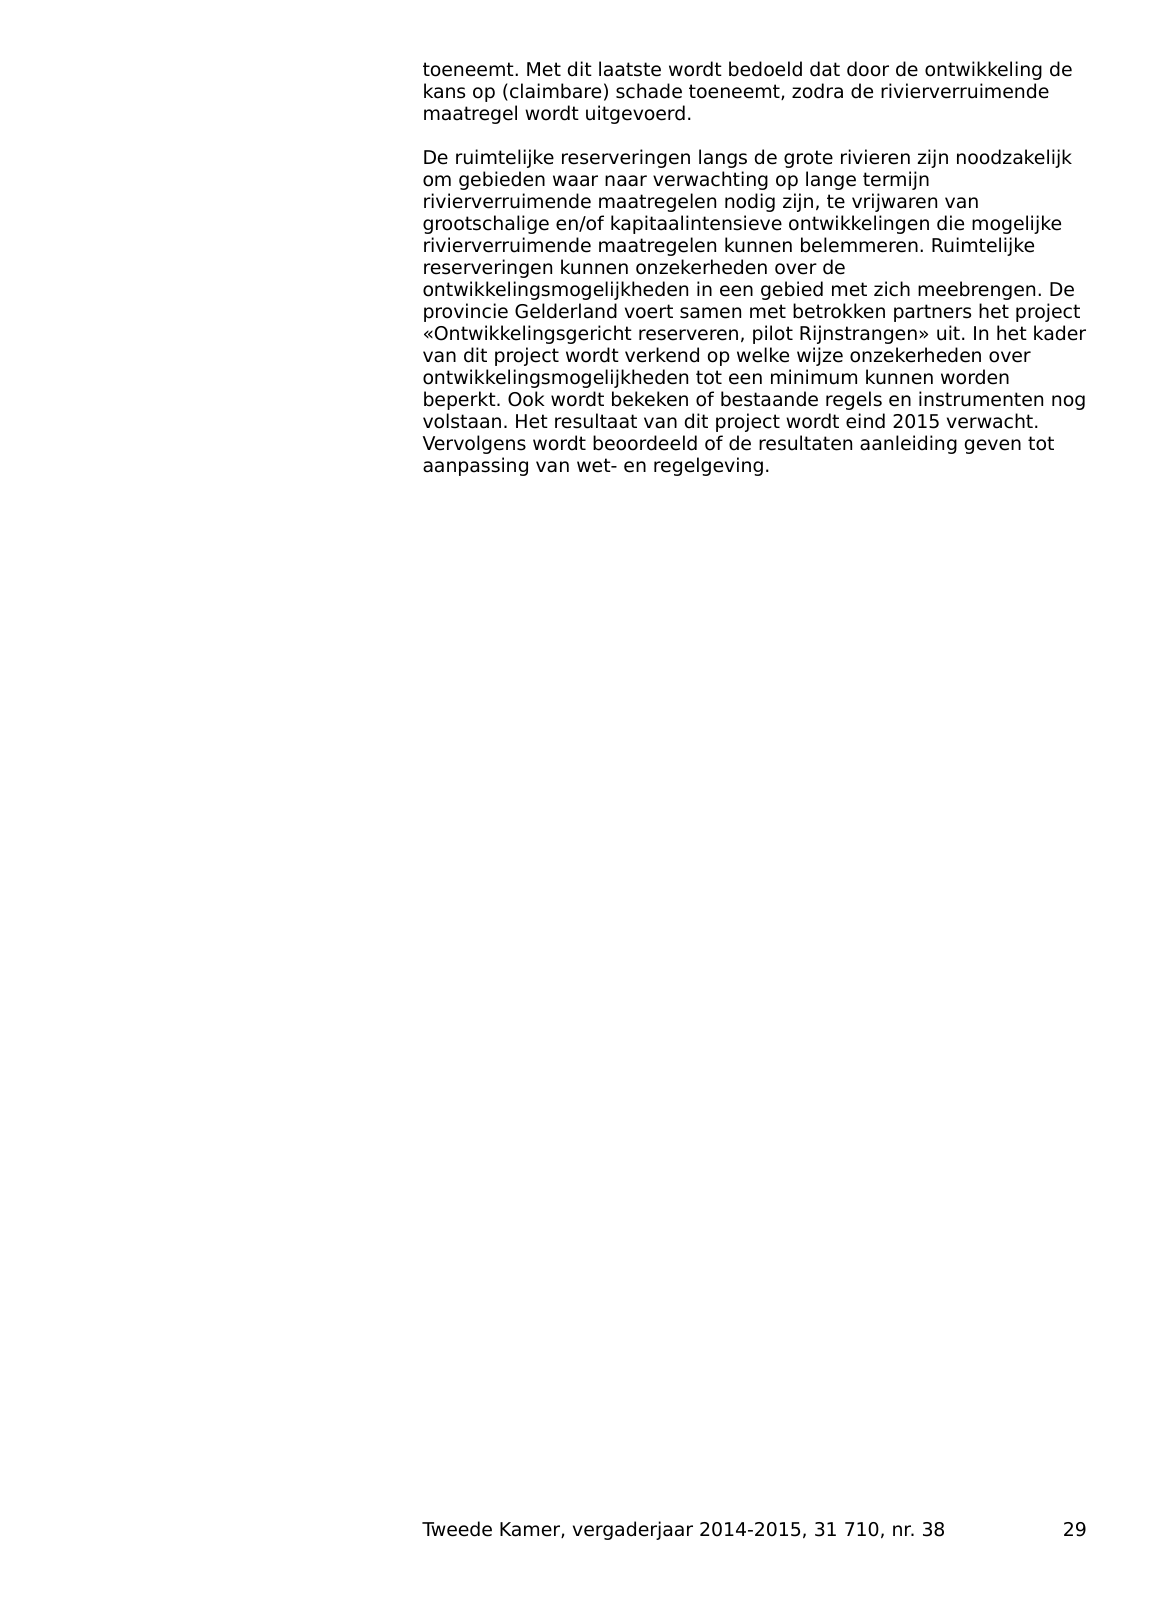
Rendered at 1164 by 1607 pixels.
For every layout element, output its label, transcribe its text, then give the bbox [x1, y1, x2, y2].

text De ruimtelijke reserveringen langs de grote rivieren zijn noodzakelijk om gebieden waar naar verwachting op lange termijn rivierverruimende maatregelen nodig zijn, te vrijwaren van grootschalige en/of kapitaalintensieve ontwikkelingen die mogelijke rivierverruimende maatregelen kunnen belemmeren. Ruimtelijke reserveringen kunnen onzekerheden over de ontwikkelingsmogelijkheden in een gebied met zich meebrengen. De provincie Gelderland voert samen met betrokken partners het project «Ontwikkelingsgericht reserveren, pilot Rijnstrangen» uit. In het kader van dit project wordt verkend op welke wijze onzekerheden over ontwikkelingsmogelijkheden tot een minimum kunnen worden beperkt. Ook wordt bekeken of bestaande regels en instrumenten nog volstaan. Het resultaat van dit project wordt eind 2015 verwacht. Vervolgens wordt beoordeeld of de resultaten aanleiding geven tot aanpassing van wet- en regelgeving. [422, 147, 1087, 477]
text toeneemt. Met dit laatste wordt bedoeld dat door de ontwikkeling de kans op (claimbare) schade toeneemt, zodra de rivierverruimende maatregel wordt uitgevoerd. [422, 59, 1087, 125]
